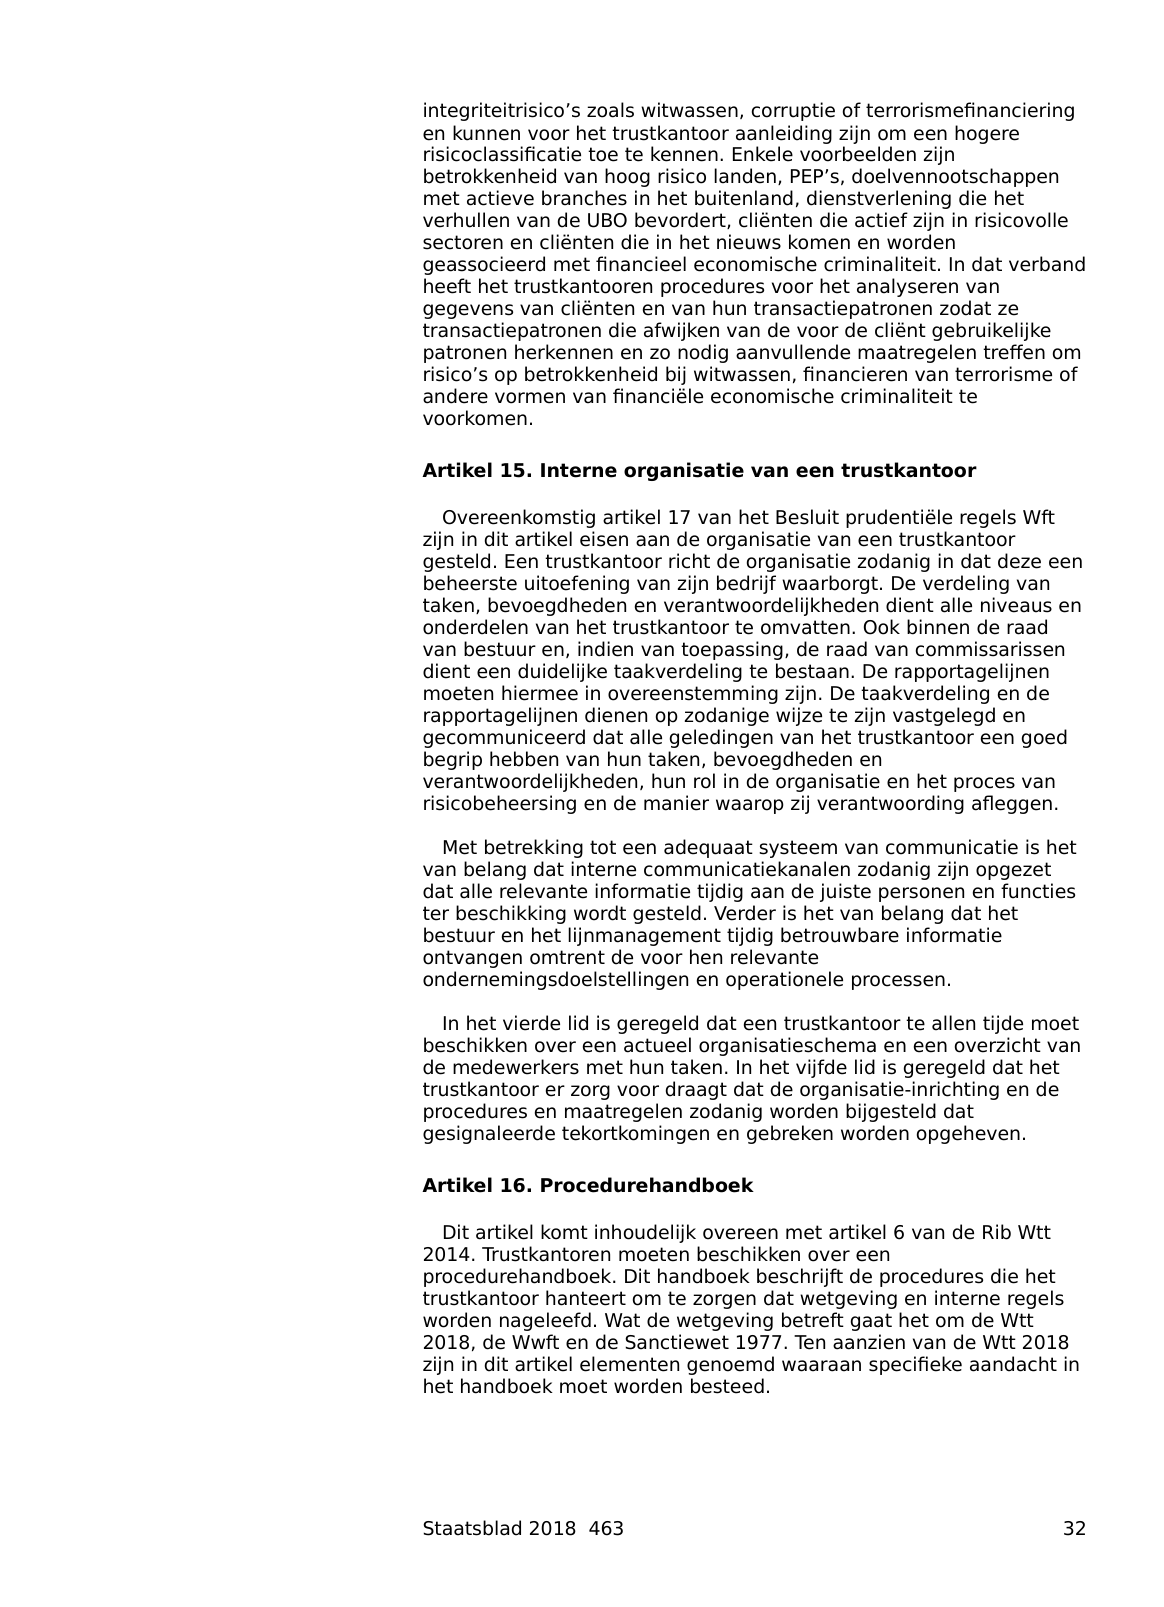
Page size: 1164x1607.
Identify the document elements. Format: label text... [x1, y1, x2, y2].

subtitle Artikel 15. Interne organisatie van een trustkantoor [422, 460, 1087, 482]
text In het vierde lid is geregeld dat een trustkantoor te allen tijde moet beschikken over een actueel organisatieschema en een overzicht van de medewerkers met hun taken. In het vijfde lid is geregeld dat het trustkantoor er zorg voor draagt dat de organisatie-inrichting en de procedures en maatregelen zodanig worden bijgesteld dat gesignaleerde tekortkomingen en gebreken worden opgeheven. [422, 1013, 1087, 1145]
text Overeenkomstig artikel 17 van het Besluit prudentiële regels Wft zijn in dit artikel eisen aan de organisatie van een trustkantoor gesteld. Een trustkantoor richt de organisatie zodanig in dat deze een beheerste uitoefening van zijn bedrijf waarborgt. De verdeling van taken, bevoegdheden en verantwoordelijkheden dient alle niveaus en onderdelen van het trustkantoor te omvatten. Ook binnen de raad van bestuur en, indien van toepassing, de raad van commissarissen dient een duidelijke taakverdeling te bestaan. De rapportagelijnen moeten hiermee in overeenstemming zijn. De taakverdeling en de rapportagelijnen dienen op zodanige wijze te zijn vastgelegd en gecommuniceerd dat alle geledingen van het trustkantoor een goed begrip hebben van hun taken, bevoegdheden en verantwoordelijkheden, hun rol in de organisatie en het proces van risicobeheersing en de manier waarop zij verantwoording afleggen. [422, 507, 1087, 815]
text Dit artikel komt inhoudelijk overeen met artikel 6 van de Rib Wtt 2014. Trustkantoren moeten beschikken over een procedurehandboek. Dit handboek beschrijft de procedures die het trustkantoor hanteert om te zorgen dat wetgeving en interne regels worden nageleefd. Wat de wetgeving betreft gaat het om de Wtt 2018, de Wwft en de Sanctiewet 1977. Ten aanzien van de Wtt 2018 zijn in dit artikel elementen genoemd waaraan specifieke aandacht in het handboek moet worden besteed. [422, 1222, 1087, 1398]
text Met betrekking tot een adequaat systeem van communicatie is het van belang dat interne communicatiekanalen zodanig zijn opgezet dat alle relevante informatie tijdig aan de juiste personen en functies ter beschikking wordt gesteld. Verder is het van belang dat het bestuur en het lijnmanagement tijdig betrouwbare informatie ontvangen omtrent de voor hen relevante ondernemingsdoelstellingen en operationele processen. [422, 837, 1087, 991]
subtitle Artikel 16. Procedurehandboek [422, 1175, 1087, 1197]
text integriteitrisico’s zoals witwassen, corruptie of terrorismefinanciering en kunnen voor het trustkantoor aanleiding zijn om een hogere risicoclassificatie toe te kennen. Enkele voorbeelden zijn betrokkenheid van hoog risico landen, PEP’s, doelvennootschappen met actieve branches in het buitenland, dienstverlening die het verhullen van de UBO bevordert, cliënten die actief zijn in risicovolle sectoren en cliënten die in het nieuws komen en worden geassocieerd met financieel economische criminaliteit. In dat verband heeft het trustkantooren procedures voor het analyseren van gegevens van cliënten en van hun transactiepatronen zodat ze transactiepatronen die afwijken van de voor de cliënt gebruikelijke patronen herkennen en zo nodig aanvullende maatregelen treffen om risico’s op betrokkenheid bij witwassen, financieren van terrorisme of andere vormen van financiële economische criminaliteit te voorkomen. [422, 100, 1087, 430]
